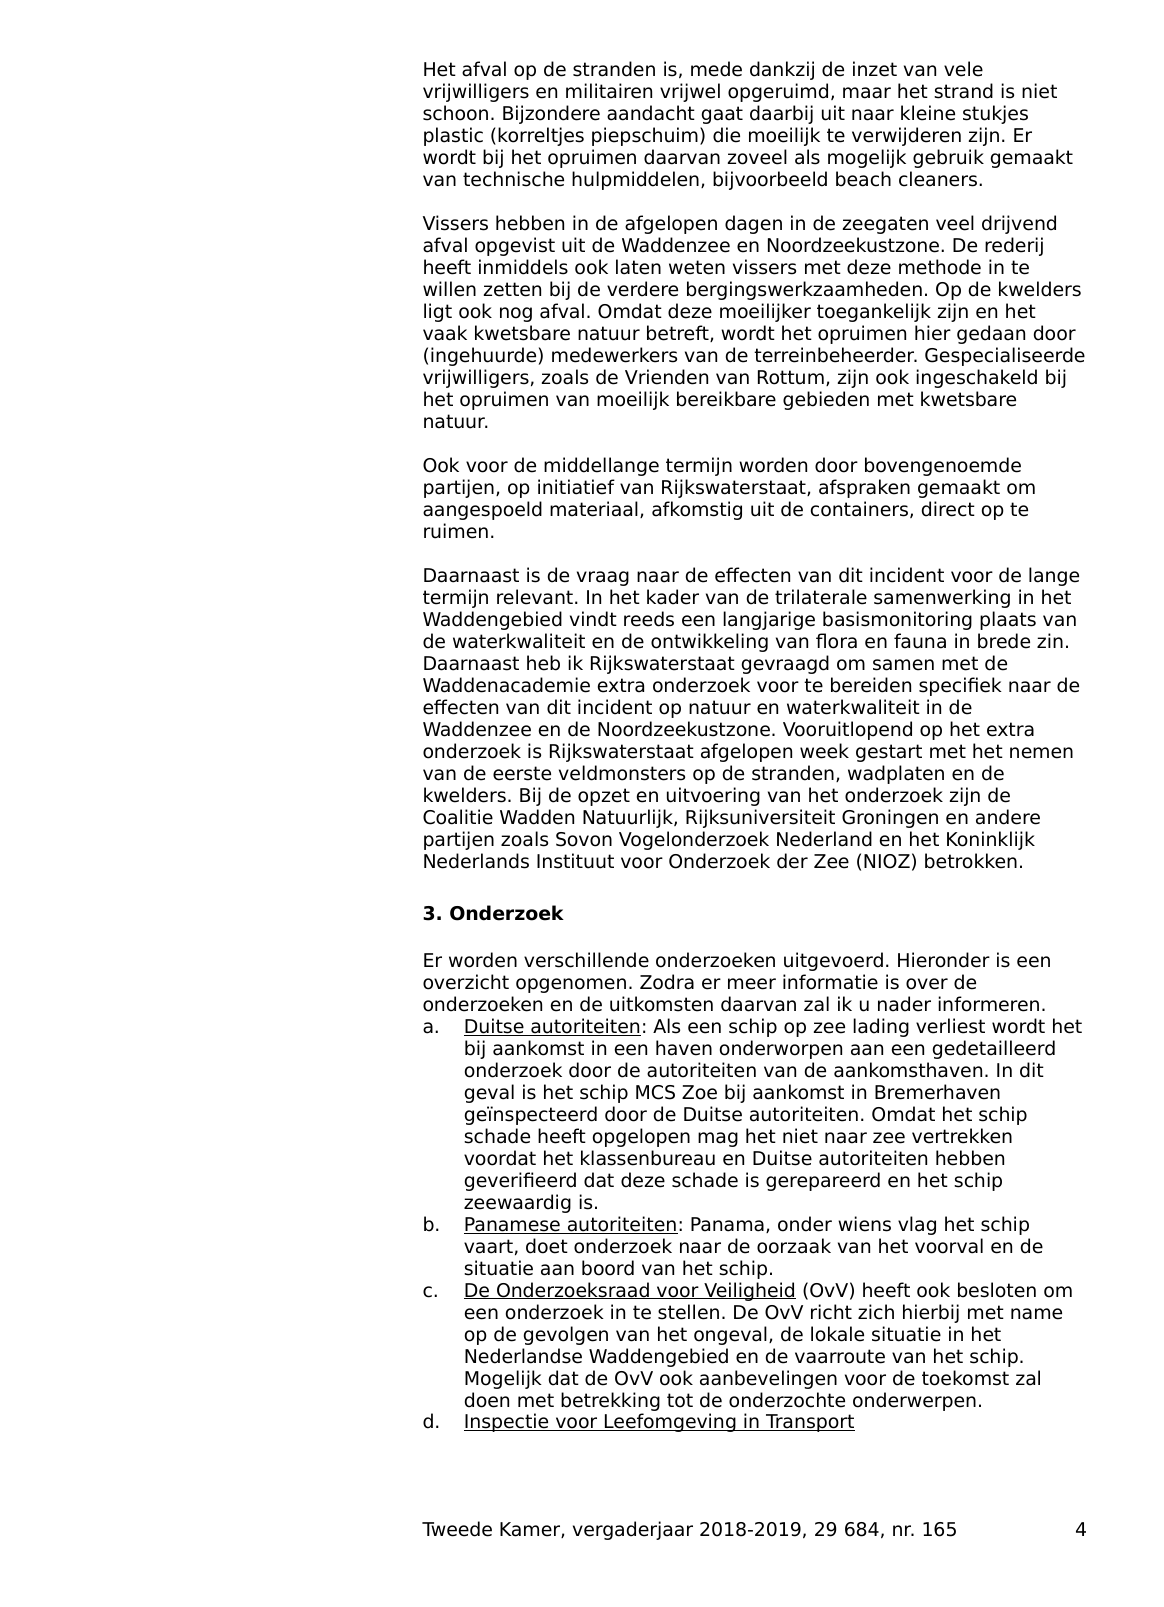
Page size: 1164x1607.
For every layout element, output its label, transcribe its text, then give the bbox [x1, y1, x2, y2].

text c. De Onderzoeksraad voor Veiligheid (OvV) heeft ook besloten om een onderzoek in te stellen. De OvV richt zich hierbij met name op de gevolgen van het ongeval, de lokale situatie in het Nederlandse Waddengebied en de vaarroute van het schip. Mogelijk dat de OvV ook aanbevelingen voor de toekomst zal doen met betrekking tot de onderzochte onderwerpen. [422, 1279, 1087, 1411]
subtitle 3. Onderzoek [422, 903, 1087, 925]
text Er worden verschillende onderzoeken uitgevoerd. Hieronder is een overzicht opgenomen. Zodra er meer informatie is over de onderzoeken en de uitkomsten daarvan zal ik u nader informeren. [422, 950, 1087, 1016]
text d. Inspectie voor Leefomgeving in Transport [422, 1411, 1087, 1433]
text Vissers hebben in de afgelopen dagen in de zeegaten veel drijvend afval opgevist uit de Waddenzee en Noordzeekustzone. De rederij heeft inmiddels ook laten weten vissers met deze methode in te willen zetten bij de verdere bergingswerkzaamheden. Op de kwelders ligt ook nog afval. Omdat deze moeilijker toegankelijk zijn en het vaak kwetsbare natuur betreft, wordt het opruimen hier gedaan door (ingehuurde) medewerkers van de terreinbeheerder. Gespecialiseerde vrijwilligers, zoals de Vrienden van Rottum, zijn ook ingeschakeld bij het opruimen van moeilijk bereikbare gebieden met kwetsbare natuur. [422, 213, 1087, 433]
text a. Duitse autoriteiten: Als een schip op zee lading verliest wordt het bij aankomst in een haven onderworpen aan een gedetailleerd onderzoek door de autoriteiten van de aankomsthaven. In dit geval is het schip MCS Zoe bij aankomst in Bremerhaven geïnspecteerd door de Duitse autoriteiten. Omdat het schip schade heeft opgelopen mag het niet naar zee vertrekken voordat het klassenbureau en Duitse autoriteiten hebben geverifieerd dat deze schade is gerepareerd en het schip zeewaardig is. [422, 1016, 1087, 1214]
text b. Panamese autoriteiten: Panama, onder wiens vlag het schip vaart, doet onderzoek naar de oorzaak van het voorval en de situatie aan boord van het schip. [422, 1214, 1087, 1279]
text Het afval op de stranden is, mede dankzij de inzet van vele vrijwilligers en militairen vrijwel opgeruimd, maar het strand is niet schoon. Bijzondere aandacht gaat daarbij uit naar kleine stukjes plastic (korreltjes piepschuim) die moeilijk te verwijderen zijn. Er wordt bij het opruimen daarvan zoveel als mogelijk gebruik gemaakt van technische hulpmiddelen, bijvoorbeeld beach cleaners. [422, 59, 1087, 191]
text Daarnaast is de vraag naar de effecten van dit incident voor de lange termijn relevant. In het kader van de trilaterale samenwerking in het Waddengebied vindt reeds een langjarige basismonitoring plaats van de waterkwaliteit en de ontwikkeling van flora en fauna in brede zin. [422, 565, 1087, 653]
text Ook voor de middellange termijn worden door bovengenoemde partijen, op initiatief van Rijkswaterstaat, afspraken gemaakt om aangespoeld materiaal, afkomstig uit de containers, direct op te ruimen. [422, 455, 1087, 543]
text Daarnaast heb ik Rijkswaterstaat gevraagd om samen met de Waddenacademie extra onderzoek voor te bereiden specifiek naar de effecten van dit incident op natuur en waterkwaliteit in de Waddenzee en de Noordzeekustzone. Vooruitlopend op het extra onderzoek is Rijkswaterstaat afgelopen week gestart met het nemen van de eerste veldmonsters op de stranden, wadplaten en de kwelders. Bij de opzet en uitvoering van het onderzoek zijn de Coalitie Wadden Natuurlijk, Rijksuniversiteit Groningen en andere partijen zoals Sovon Vogelonderzoek Nederland en het Koninklijk Nederlands Instituut voor Onderzoek der Zee (NIOZ) betrokken. [422, 653, 1087, 873]
